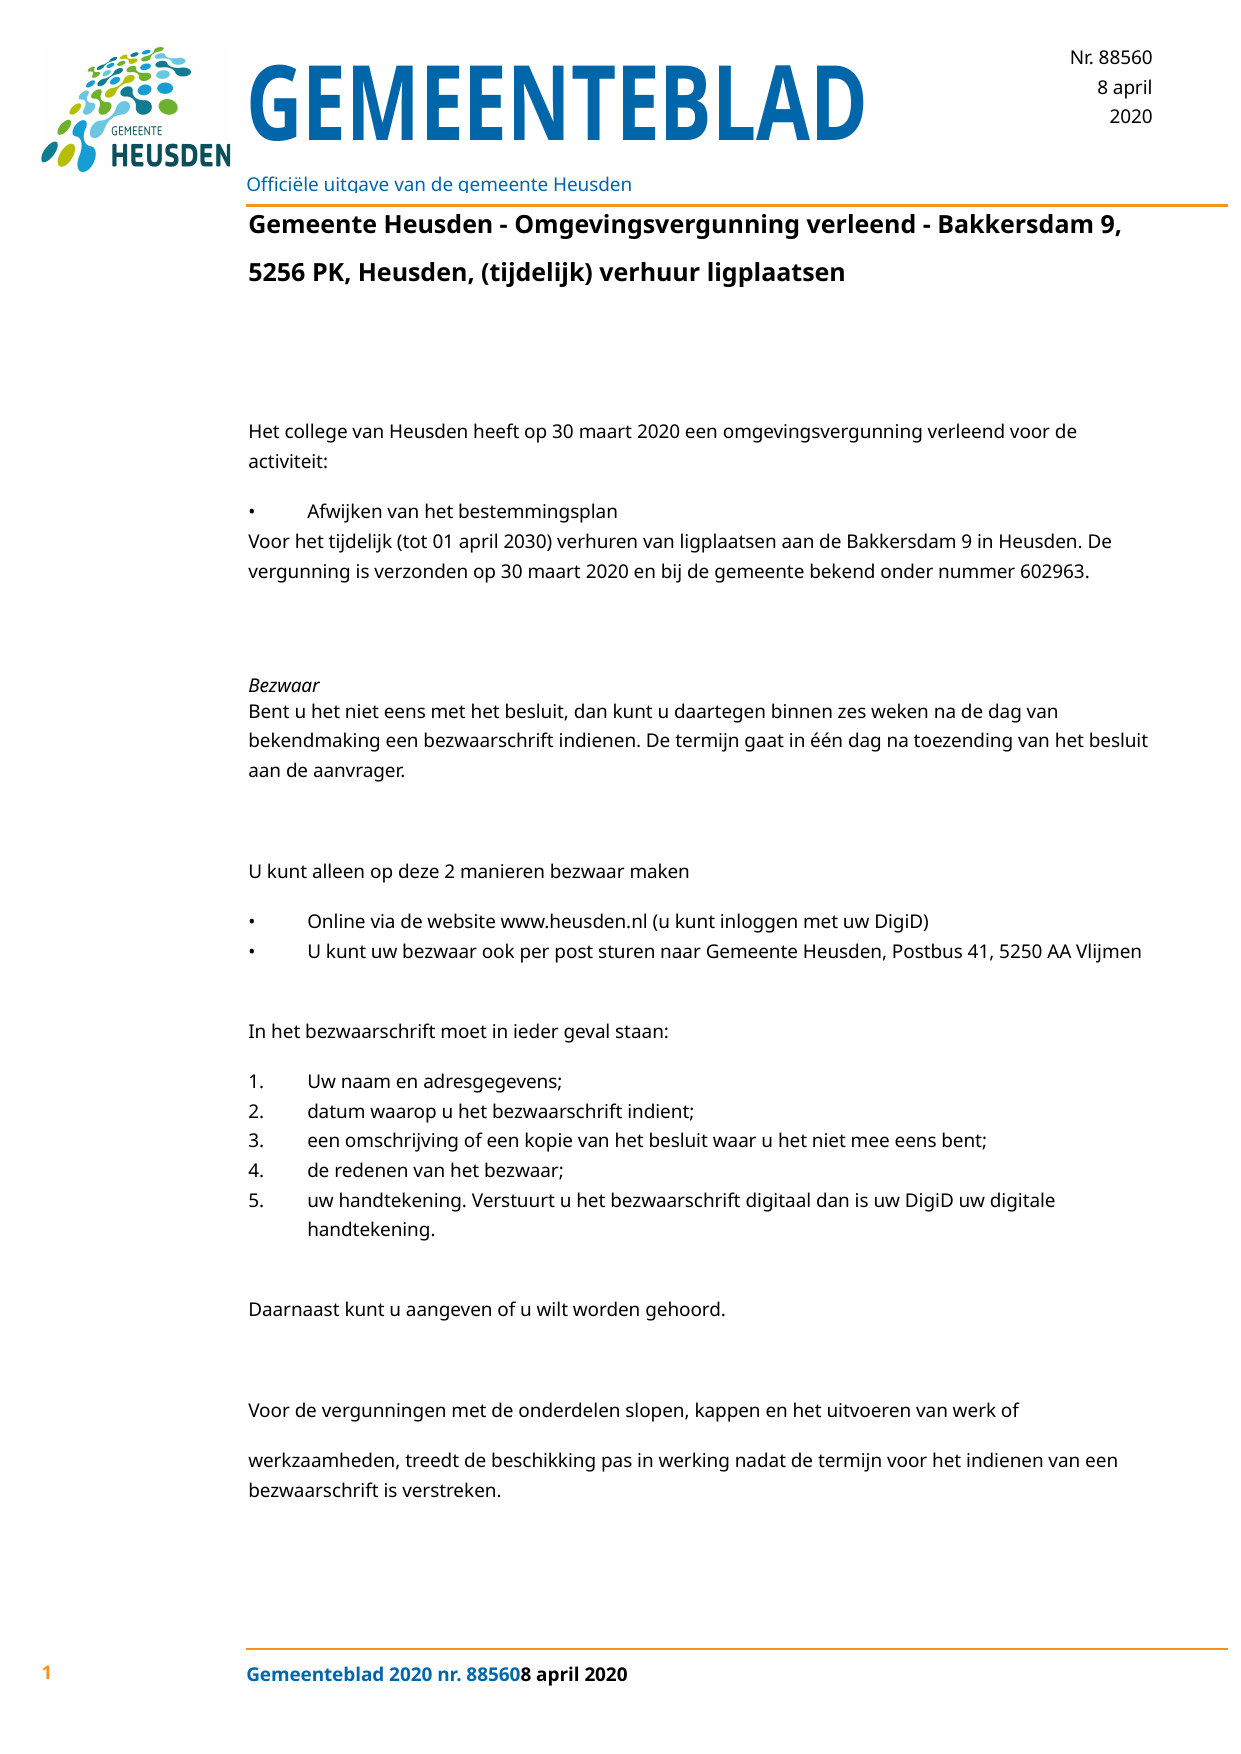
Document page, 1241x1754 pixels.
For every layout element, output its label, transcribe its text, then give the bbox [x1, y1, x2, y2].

text Voor de vergunningen met de onderdelen slopen, kappen en het uitvoeren van werk of [248, 1397, 1152, 1423]
text Voor het tijdelijk (tot 01 april 2030) verhuren van ligplaatsen aan de Bakkersdam 9 in Heusden. De vergunning is verzonden op 30 maart 2020 en bij de gemeente bekend onder nummer 602963. [248, 528, 1152, 584]
text U kunt alleen op deze 2 manieren bezwaar maken [248, 858, 1152, 884]
list Uw naam en adresgegevens; [248, 1068, 1152, 1094]
list de redenen van het bezwaar; [248, 1157, 1152, 1183]
list Afwijken van het bestemmingsplan [248, 499, 1152, 524]
text Bezwaar [248, 672, 1152, 698]
list een omschrijving of een kopie van het besluit waar u het niet mee eens bent; [248, 1128, 1152, 1153]
text Daarnaast kunt u aangeven of u wilt worden gehoord. [248, 1296, 1152, 1322]
list uw handtekening. Verstuurt u het bezwaarschrift digitaal dan is uw DigiD uw digitale handtekening. [248, 1187, 1152, 1242]
text Het college van Heusden heeft op 30 maart 2020 een omgevingsvergunning verleend voor de activiteit: [248, 419, 1152, 474]
picture [41, 47, 231, 172]
list datum waarop u het bezwaarschrift indient; [248, 1098, 1152, 1124]
text werkzaamheden, treedt de beschikking pas in werking nadat de termijn voor het indienen van een bezwaarschrift is verstreken. [248, 1448, 1152, 1503]
list Online via de website www.heusden.nl (u kunt inloggen met uw DigiD) [248, 908, 1152, 934]
text In het bezwaarschrift moet in ieder geval staan: [248, 1018, 1152, 1044]
text Bent u het niet eens met het besluit, dan kunt u daartegen binnen zes weken na de dag van bekendmaking een bezwaarschrift indienen. De termijn gaat in één dag na toezending van het besluit aan de aanvrager. [248, 698, 1152, 783]
text Gemeente Heusden - Omgevingsvergunning verleend - Bakkersdam 9, 5256 PK, Heusden, (tijdelijk) verhuur ligplaatsen [248, 207, 1152, 288]
list U kunt uw bezwaar ook per post sturen naar Gemeente Heusden, Postbus 41, 5250 AA Vlijmen [248, 938, 1152, 964]
